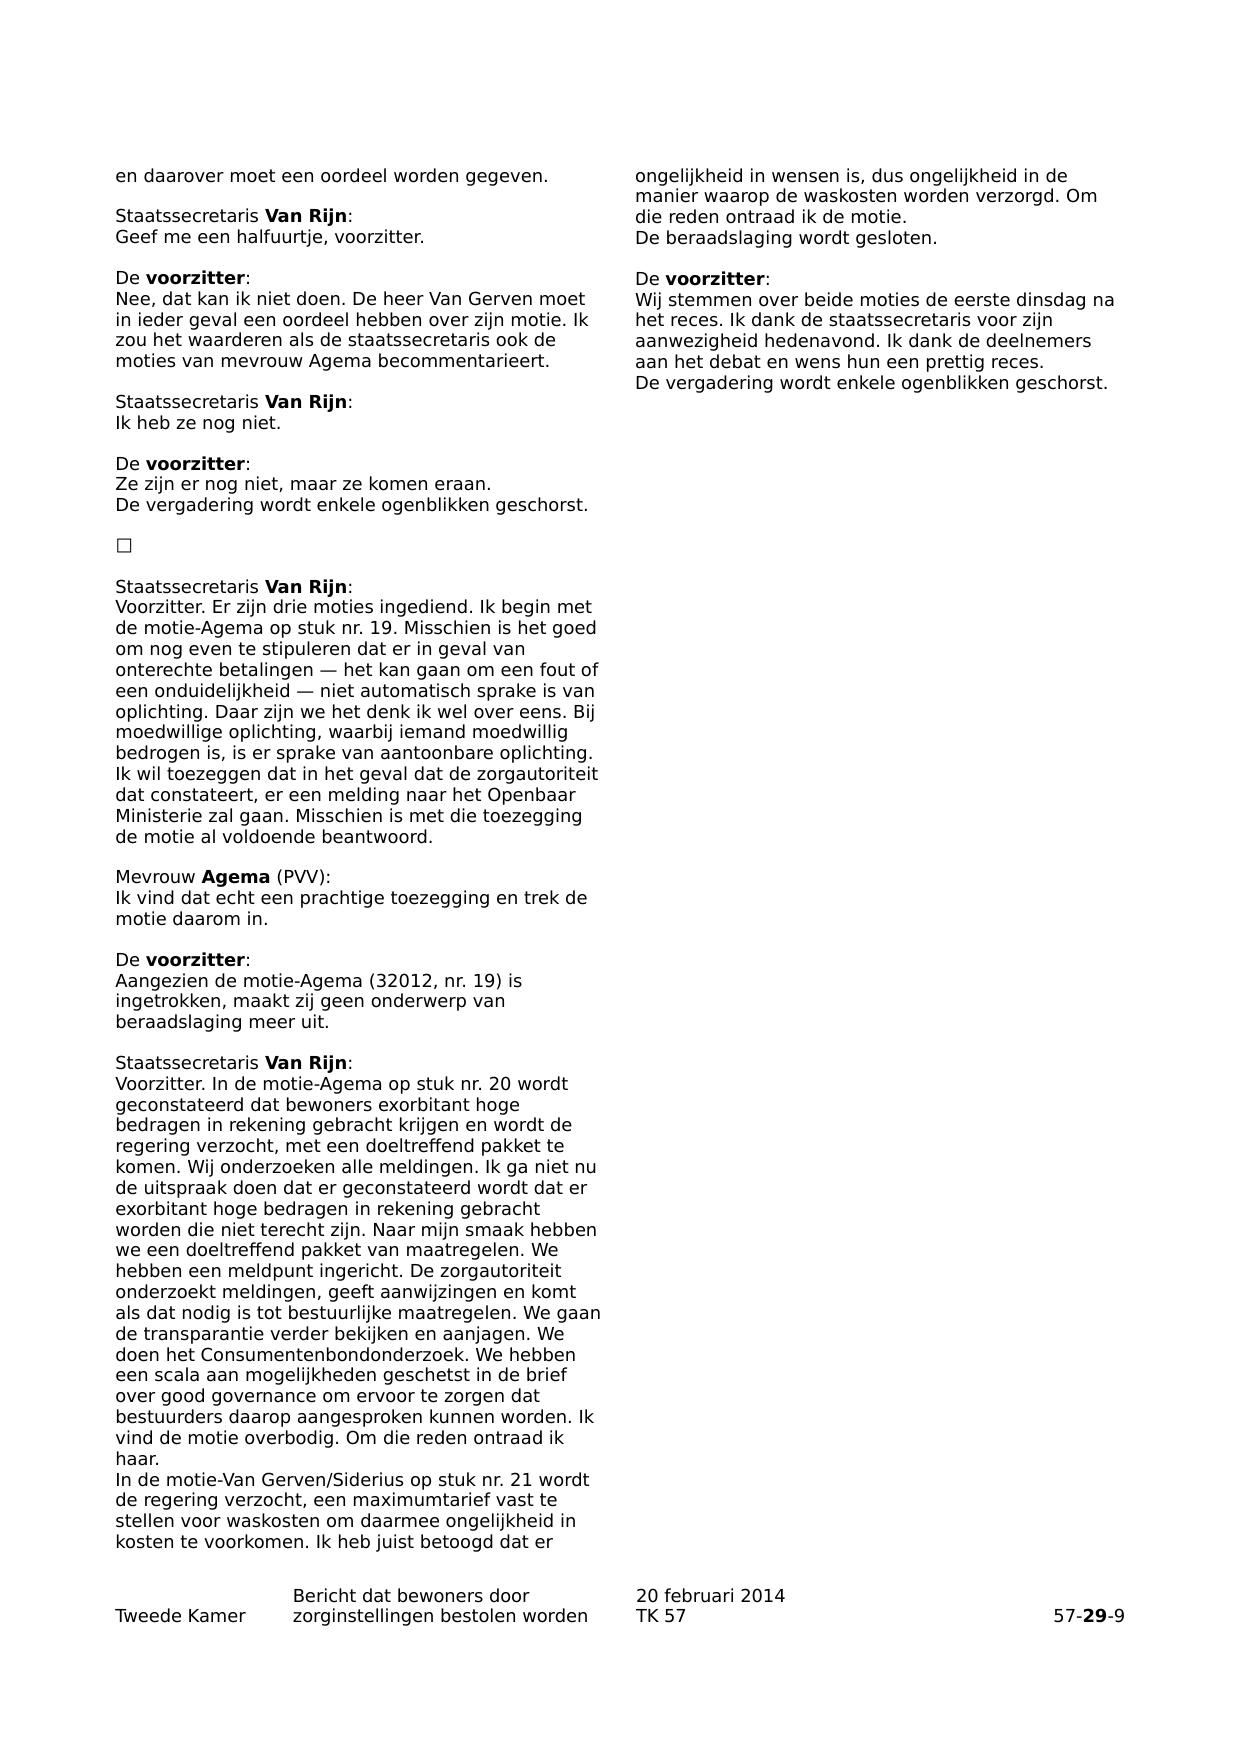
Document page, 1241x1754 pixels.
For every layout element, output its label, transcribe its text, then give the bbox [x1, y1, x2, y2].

text Geef me een halfuurtje, voorzitter. [115, 227, 605, 248]
text Staatssecretaris Van Rijn: [115, 1053, 605, 1073]
text De voorzitter: [635, 269, 1125, 289]
text De beraadslaging wordt gesloten. [635, 228, 1125, 249]
text Ze zijn er nog niet, maar ze komen eraan. [115, 474, 605, 495]
text ⬜ [115, 536, 605, 556]
text Voorzitter. Er zijn drie moties ingediend. Ik begin met de motie-Agema op stuk nr. 19. Misschien is het goed om nog even te stipuleren dat er in geval van onterechte betalingen — het kan gaan om een fout of een onduidelijkheid — niet automatisch sprake is van oplichting. Daar zijn we het denk ik wel over eens. Bij moedwillige oplichting, waarbij iemand moedwillig bedrogen is, is er sprake van aantoonbare oplichting. Ik wil toezeggen dat in het geval dat de zorgautoriteit dat constateert, er een melding naar het Openbaar Ministerie zal gaan. Misschien is met die toezegging de motie al voldoende beantwoord. [115, 597, 605, 847]
text en daarover moet een oordeel worden gegeven. [115, 165, 605, 186]
text De voorzitter: [115, 949, 605, 970]
text De vergadering wordt enkele ogenblikken geschorst. [635, 373, 1125, 393]
text Mevrouw Agema (PVV): [115, 867, 605, 888]
text Aangezien de motie-Agema (32012, nr. 19) is ingetrokken, maakt zij geen onderwerp van beraadslaging meer uit. [115, 970, 605, 1033]
text Staatssecretaris Van Rijn: [115, 392, 605, 412]
text Staatssecretaris Van Rijn: [115, 576, 605, 597]
text In de motie-Van Gerven/Siderius op stuk nr. 21 wordt de regering verzocht, een maximumtarief vast te stellen voor waskosten om daarmee ongelijkheid in kosten te voorkomen. Ik heb juist betoogd dat er [115, 1469, 605, 1553]
text Ik heb ze nog niet. [115, 412, 605, 433]
text Ik vind dat echt een prachtige toezegging en trek de motie daarom in. [115, 888, 605, 929]
text Wij stemmen over beide moties de eerste dinsdag na het reces. Ik dank de staatssecretaris voor zijn aanwezigheid hedenavond. Ik dank de deelnemers aan het debat en wens hun een prettig reces. [635, 289, 1125, 373]
text Nee, dat kan ik niet doen. De heer Van Gerven moet in ieder geval een oordeel hebben over zijn motie. Ik zou het waarderen als de staatssecretaris ook de moties van mevrouw Agema becommentarieert. [115, 288, 605, 372]
text De voorzitter: [115, 453, 605, 474]
text De voorzitter: [115, 268, 605, 288]
text Staatssecretaris Van Rijn: [115, 206, 605, 227]
text Voorzitter. In de motie-Agema op stuk nr. 20 wordt geconstateerd dat bewoners exorbitant hoge bedragen in rekening gebracht krijgen en wordt de regering verzocht, met een doeltreffend pakket te komen. Wij onderzoeken alle meldingen. Ik ga niet nu de uitspraak doen dat er geconstateerd wordt dat er exorbitant hoge bedragen in rekening gebracht worden die niet terecht zijn. Naar mijn smaak hebben we een doeltreffend pakket van maatregelen. We hebben een meldpunt ingericht. De zorgautoriteit onderzoekt meldingen, geeft aanwijzingen en komt als dat nodig is tot bestuurlijke maatregelen. We gaan de transparantie verder bekijken en aanjagen. We doen het Consumentenbondonderzoek. We hebben een scala aan mogelijkheden geschetst in de brief over good governance om ervoor te zorgen dat bestuurders daarop aangesproken kunnen worden. Ik vind de motie overbodig. Om die reden ontraad ik haar. [115, 1073, 605, 1469]
text ongelijkheid in wensen is, dus ongelijkheid in de manier waarop de waskosten worden verzorgd. Om die reden ontraad ik de motie. [635, 165, 1125, 228]
text De vergadering wordt enkele ogenblikken geschorst. [115, 495, 605, 516]
